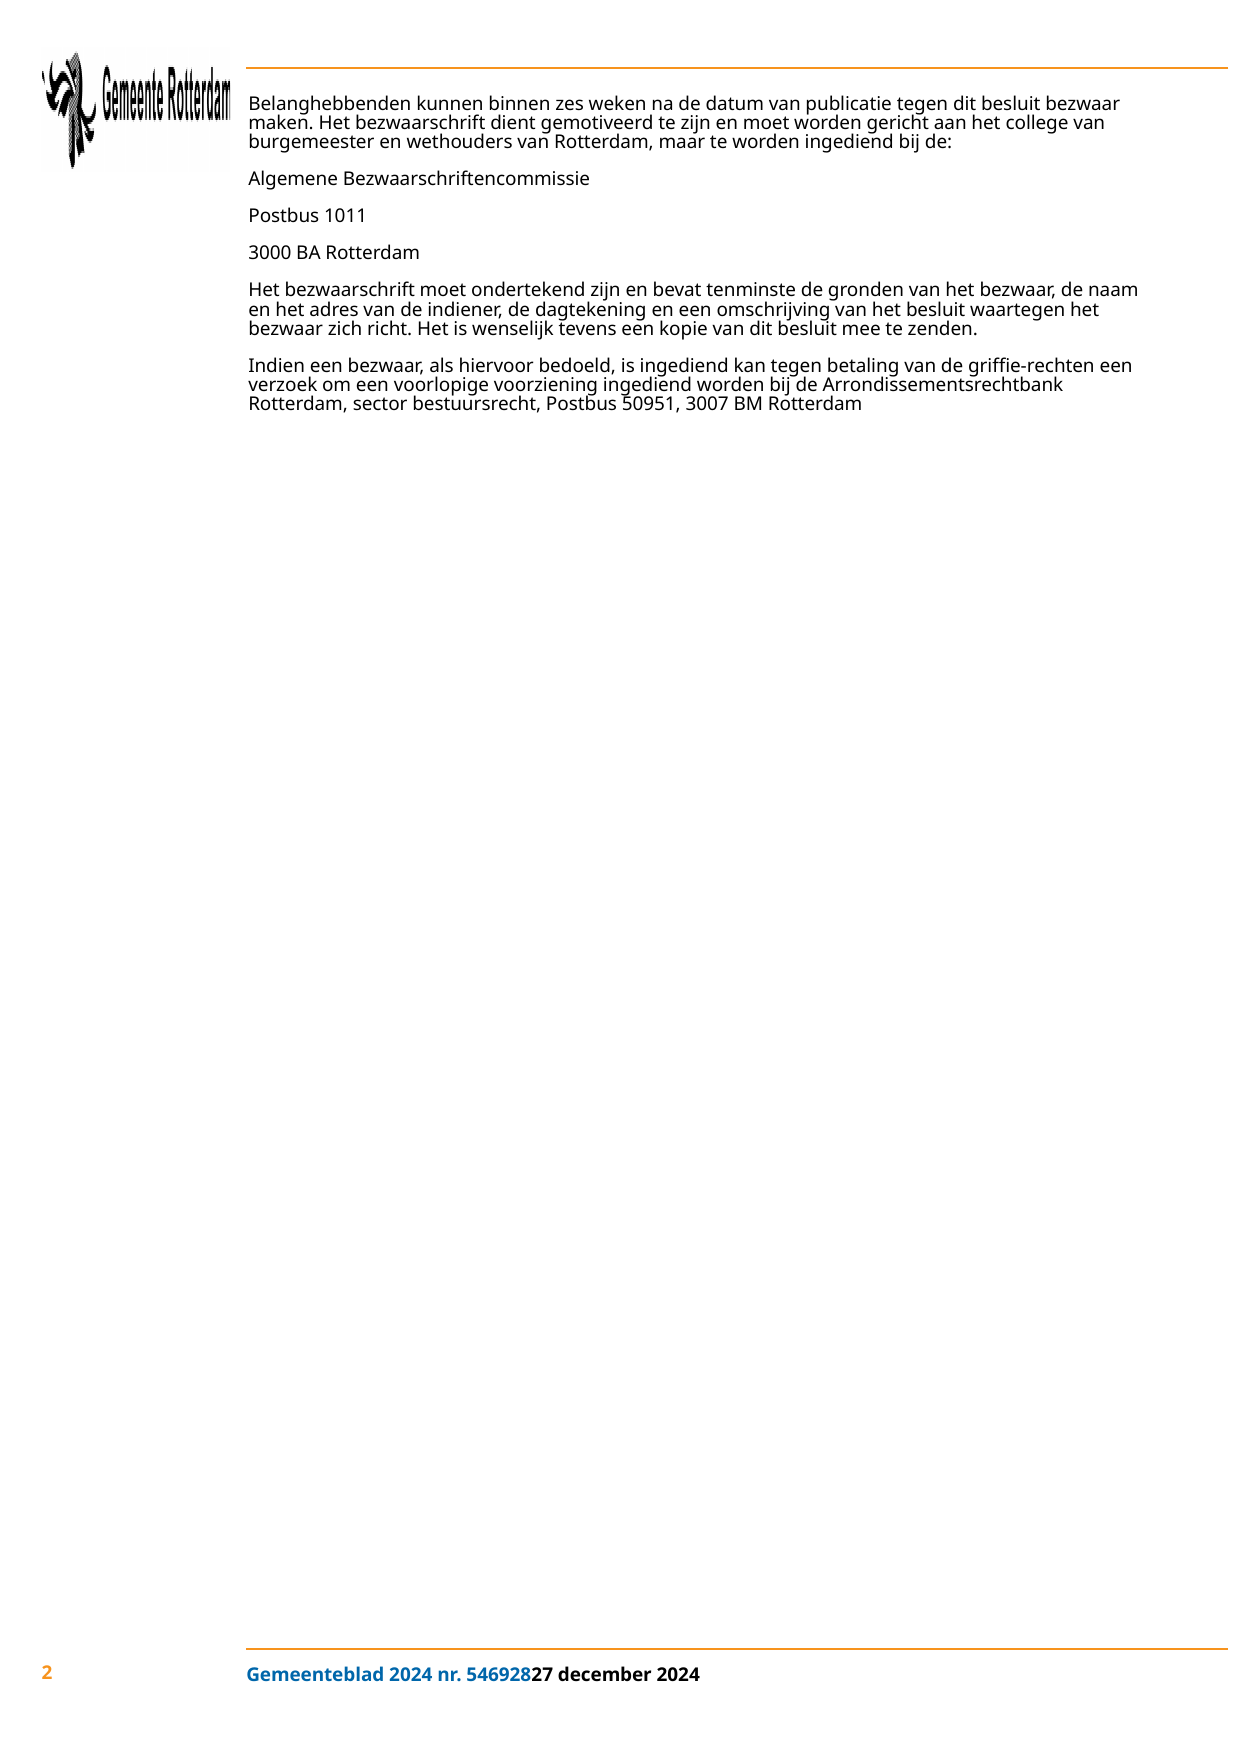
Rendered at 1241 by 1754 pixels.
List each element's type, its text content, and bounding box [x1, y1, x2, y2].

text Postbus 1011 [248, 207, 1152, 227]
text 3000 BA Rotterdam [248, 244, 1152, 264]
text Indien een bezwaar, als hiervoor bedoeld, is ingediend kan tegen betaling van de griffie-rechten een verzoek om een voorlopige voorziening ingediend worden bij de Arrondissementsrechtbank Rotterdam, sector bestuursrecht, Postbus 50951, 3007 BM Rotterdam [248, 357, 1152, 415]
text Het bezwaarschrift moet ondertekend zijn en bevat tenminste de gronden van het bezwaar, de naam en het adres van de indiener, de dagtekening en een omschrijving van het besluit waartegen het bezwaar zich richt. Het is wenselijk tevens een kopie van dit besluit mee te zenden. [248, 281, 1152, 339]
text Belanghebbenden kunnen binnen zes weken na de datum van publicatie tegen dit besluit bezwaar maken. Het bezwaarschrift dient gemotiveerd te zijn en moet worden gericht aan het college van burgemeester en wethouders van Rotterdam, maar te worden ingediend bij de: [248, 95, 1152, 153]
text Algemene Bezwaarschriftencommissie [248, 170, 1152, 190]
picture [41, 47, 231, 172]
